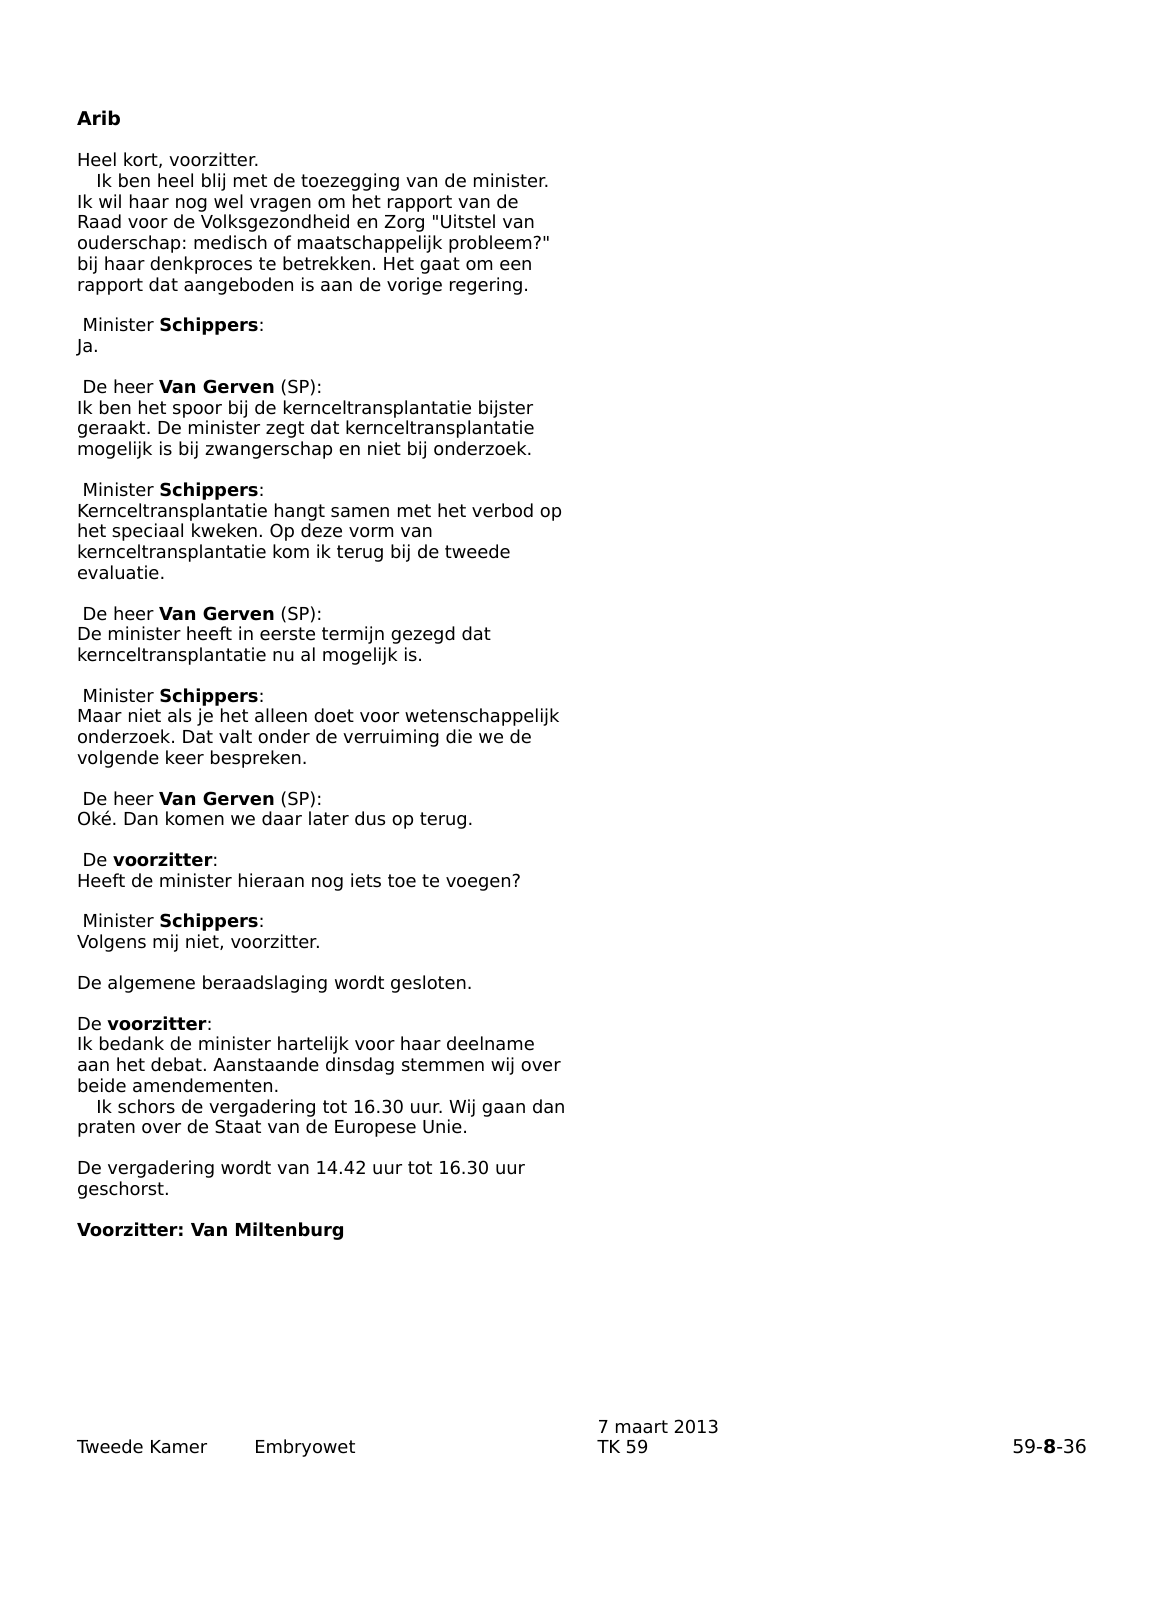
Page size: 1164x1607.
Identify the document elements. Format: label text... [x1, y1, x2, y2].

text Voorzitter: Van Miltenburg [77, 1219, 567, 1240]
text Heeft de minister hieraan nog iets toe te voegen? [77, 871, 567, 891]
text Minister Schippers: [77, 315, 567, 336]
text Ik schors de vergadering tot 16.30 uur. Wij gaan dan praten over de Staat van de Europese Unie. [77, 1096, 567, 1138]
text De vergadering wordt van 14.42 uur tot 16.30 uur geschorst. [77, 1158, 567, 1199]
text Minister Schippers: [77, 480, 567, 500]
text Oké. Dan komen we daar later dus op terug. [77, 809, 567, 830]
text De voorzitter: [77, 1013, 567, 1034]
text Volgens mij niet, voorzitter. [77, 932, 567, 953]
text Ik bedank de minister hartelijk voor haar deelname aan het debat. Aanstaande dinsdag stemmen wij over beide amendementen. [77, 1034, 567, 1096]
text Ja. [77, 336, 567, 357]
text De algemene beraadslaging wordt gesloten. [77, 973, 567, 993]
text De minister heeft in eerste termijn gezegd dat kernceltransplantatie nu al mogelijk is. [77, 624, 567, 666]
text De heer Van Gerven (SP): [77, 603, 567, 624]
text Ik ben het spoor bij de kernceltransplantatie bijster geraakt. De minister zegt dat kernceltransplantatie mogelijk is bij zwangerschap en niet bij onderzoek. [77, 397, 567, 460]
text Ik ben heel blij met de toezegging van de minister. Ik wil haar nog wel vragen om het rapport van de Raad voor de Volksgezondheid en Zorg "Uitstel van ouderschap: medisch of maatschappelijk probleem?" bij haar denkproces te betrekken. Het gaat om een rapport dat aangeboden is aan de vorige regering. [77, 171, 567, 295]
text Maar niet als je het alleen doet voor wetenschappelijk onderzoek. Dat valt onder de verruiming die we de volgende keer bespreken. [77, 706, 567, 768]
text De voorzitter: [77, 850, 567, 871]
text De heer Van Gerven (SP): [77, 788, 567, 809]
text Minister Schippers: [77, 911, 567, 932]
text Kernceltransplantatie hangt samen met het verbod op het speciaal kweken. Op deze vorm van kernceltransplantatie kom ik terug bij de tweede evaluatie. [77, 500, 567, 583]
text Heel kort, voorzitter. [77, 150, 567, 171]
text De heer Van Gerven (SP): [77, 377, 567, 397]
text Minister Schippers: [77, 686, 567, 706]
